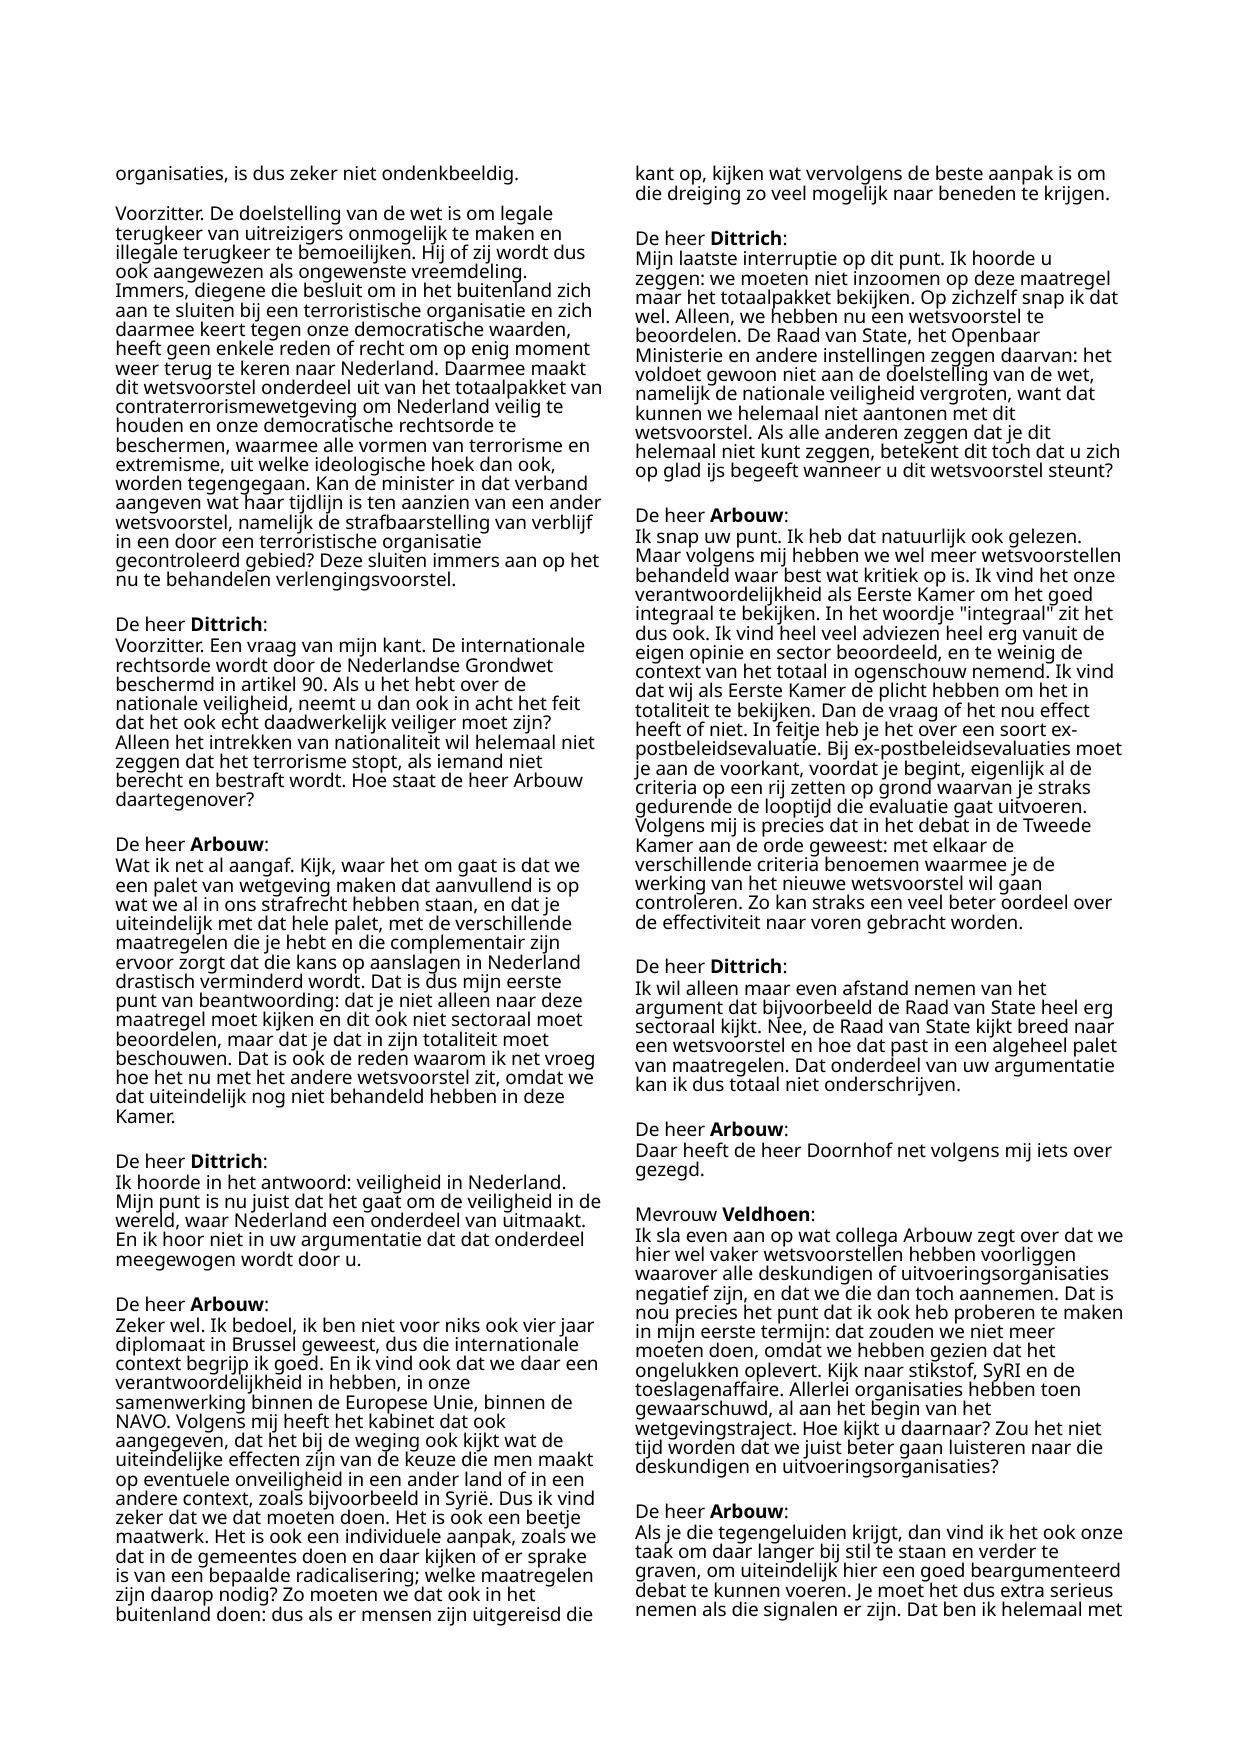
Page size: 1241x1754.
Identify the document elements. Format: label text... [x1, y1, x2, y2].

text Ik snap uw punt. Ik heb dat natuurlijk ook gelezen. Maar volgens mij hebben we wel meer wetsvoorstellen behandeld waar best wat kritiek op is. Ik vind het onze verantwoordelijkheid als Eerste Kamer om het goed integraal te bekijken. In het woordje "integraal" zit het dus ook. Ik vind heel veel adviezen heel erg vanuit de eigen opinie en sector beoordeeld, en te weinig de context van het totaal in ogenschouw nemend. Ik vind dat wij als Eerste Kamer de plicht hebben om het in totaliteit te bekijken. Dan de vraag of het nou effect heeft of niet. In feitje heb je het over een soort ex-postbeleidsevaluatie. Bij ex-postbeleidsevaluaties moet je aan de voorkant, voordat je begint, eigenlijk al de criteria op een rij zetten op grond waarvan je straks gedurende de looptijd die evaluatie gaat uitvoeren. Volgens mij is precies dat in het debat in de Tweede Kamer aan de orde geweest: met elkaar de verschillende criteria benoemen waarmee je de werking van het nieuwe wetsvoorstel wil gaan controleren. Zo kan straks een veel beter oordeel over de effectiviteit naar voren gebracht worden. [635, 528, 1125, 933]
text organisaties, is dus zeker niet ondenkbeeldig. [115, 165, 605, 184]
text Voorzitter. Een vraag van mijn kant. De internationale rechtsorde wordt door de Nederlandse Grondwet beschermd in artikel 90. Als u het hebt over de nationale veiligheid, neemt u dan ook in acht het feit dat het ook echt daadwerkelijk veiliger moet zijn? Alleen het intrekken van nationaliteit wil helemaal niet zeggen dat het terrorisme stopt, als iemand niet berecht en bestraft wordt. Hoe staat de heer Arbouw daartegenover? [115, 637, 605, 811]
text De heer Dittrich: [115, 612, 605, 637]
text De heer Dittrich: [115, 1148, 605, 1174]
text Wat ik net al aangaf. Kijk, waar het om gaat is dat we een palet van wetgeving maken dat aanvullend is op wat we al in ons strafrecht hebben staan, en dat je uiteindelijk met dat hele palet, met de verschillende maatregelen die je hebt en die complementair zijn ervoor zorgt dat die kans op aanslagen in Nederland drastisch verminderd wordt. Dat is dus mijn eerste punt van beantwoording: dat je niet alleen naar deze maatregel moet kijken en dit ook niet sectoraal moet beoordelen, maar dat je dat in zijn totaliteit moet beschouwen. Dat is ook de reden waarom ik net vroeg hoe het nu met het andere wetsvoorstel zit, omdat we dat uiteindelijk nog niet behandeld hebben in deze Kamer. [115, 857, 605, 1127]
text De heer Dittrich: [635, 954, 1125, 979]
text Ik hoorde in het antwoord: veiligheid in Nederland. Mijn punt is nu juist dat het gaat om de veiligheid in de wereld, waar Nederland een onderdeel van uitmaakt. En ik hoor niet in uw argumentatie dat dat onderdeel meegewogen wordt door u. [115, 1174, 605, 1270]
text kant op, kijken wat vervolgens de beste aanpak is om die dreiging zo veel mogelijk naar beneden te krijgen. [635, 165, 1125, 204]
text De heer Dittrich: [635, 225, 1125, 250]
text Voorzitter. De doelstelling van de wet is om legale terugkeer van uitreizigers onmogelijk te maken en illegale terugkeer te bemoeilijken. Hij of zij wordt dus ook aangewezen als ongewenste vreemdeling. Immers, diegene die besluit om in het buitenland zich aan te sluiten bij een terroristische organisatie en zich daarmee keert tegen onze democratische waarden, heeft geen enkele reden of recht om op enig moment weer terug te keren naar Nederland. Daarmee maakt dit wetsvoorstel onderdeel uit van het totaalpakket van contraterrorismewetgeving om Nederland veilig te houden en onze democratische rechtsorde te beschermen, waarmee alle vormen van terrorisme en extremisme, uit welke ideologische hoek dan ook, worden tegengegaan. Kan de minister in dat verband aangeven wat haar tijdlijn is ten aanzien van een ander wetsvoorstel, namelijk de strafbaarstelling van verblijf in een door een terroristische organisatie gecontroleerd gebied? Deze sluiten immers aan op het nu te behandelen verlengingsvoorstel. [115, 205, 605, 591]
text De heer Arbouw: [115, 1291, 605, 1317]
text Zeker wel. Ik bedoel, ik ben niet voor niks ook vier jaar diplomaat in Brussel geweest, dus die internationale context begrijp ik goed. En ik vind ook dat we daar een verantwoordelijkheid in hebben, in onze samenwerking binnen de Europese Unie, binnen de NAVO. Volgens mij heeft het kabinet dat ook aangegeven, dat het bij de weging ook kijkt wat de uiteindelijke effecten zijn van de keuze die men maakt op eventuele onveiligheid in een ander land of in een andere context, zoals bijvoorbeeld in Syrië. Dus ik vind zeker dat we dat moeten doen. Het is ook een beetje maatwerk. Het is ook een individuele aanpak, zoals we dat in de gemeentes doen en daar kijken of er sprake is van een bepaalde radicalisering; welke maatregelen zijn daarop nodig? Zo moeten we dat ook in het buitenland doen: dus als er mensen zijn uitgereisd die [115, 1317, 605, 1625]
text De heer Arbouw: [635, 502, 1125, 528]
text De heer Arbouw: [635, 1116, 1125, 1142]
text Als je die tegengeluiden krijgt, dan vind ik het ook onze taak om daar langer bij stil te staan en verder te graven, om uiteindelijk hier een goed beargumenteerd debat te kunnen voeren. Je moet het dus extra serieus nemen als die signalen er zijn. Dat ben ik helemaal met [635, 1524, 1125, 1620]
text De heer Arbouw: [115, 832, 605, 857]
text Ik sla even aan op wat collega Arbouw zegt over dat we hier wel vaker wetsvoorstellen hebben voorliggen waarover alle deskundigen of uitvoeringsorganisaties negatief zijn, en dat we die dan toch aannemen. Dat is nou precies het punt dat ik ook heb proberen te maken in mijn eerste termijn: dat zouden we niet meer moeten doen, omdat we hebben gezien dat het ongelukken oplevert. Kijk naar stikstof, SyRI en de toeslagenaffaire. Allerlei organisaties hebben toen gewaarschuwd, al aan het begin van het wetgevingstraject. Hoe kijkt u daarnaar? Zou het niet tijd worden dat we juist beter gaan luisteren naar die deskundigen en uitvoeringsorganisaties? [635, 1227, 1125, 1477]
text Daar heeft de heer Doornhof net volgens mij iets over gezegd. [635, 1142, 1125, 1180]
text Ik wil alleen maar even afstand nemen van het argument dat bijvoorbeeld de Raad van State heel erg sectoraal kijkt. Nee, de Raad van State kijkt breed naar een wetsvoorstel en hoe dat past in een algeheel palet van maatregelen. Dat onderdeel van uw argumentatie kan ik dus totaal niet onderschrijven. [635, 979, 1125, 1095]
text Mijn laatste interruptie op dit punt. Ik hoorde u zeggen: we moeten niet inzoomen op deze maatregel maar het totaalpakket bekijken. Op zichzelf snap ik dat wel. Alleen, we hebben nu een wetsvoorstel te beoordelen. De Raad van State, het Openbaar Ministerie en andere instellingen zeggen daarvan: het voldoet gewoon niet aan de doelstelling van de wet, namelijk de nationale veiligheid vergroten, want dat kunnen we helemaal niet aantonen met dit wetsvoorstel. Als alle anderen zeggen dat je dit helemaal niet kunt zeggen, betekent dit toch dat u zich op glad ijs begeeft wanneer u dit wetsvoorstel steunt? [635, 250, 1125, 482]
text Mevrouw Veldhoen: [635, 1201, 1125, 1227]
text De heer Arbouw: [635, 1498, 1125, 1524]
